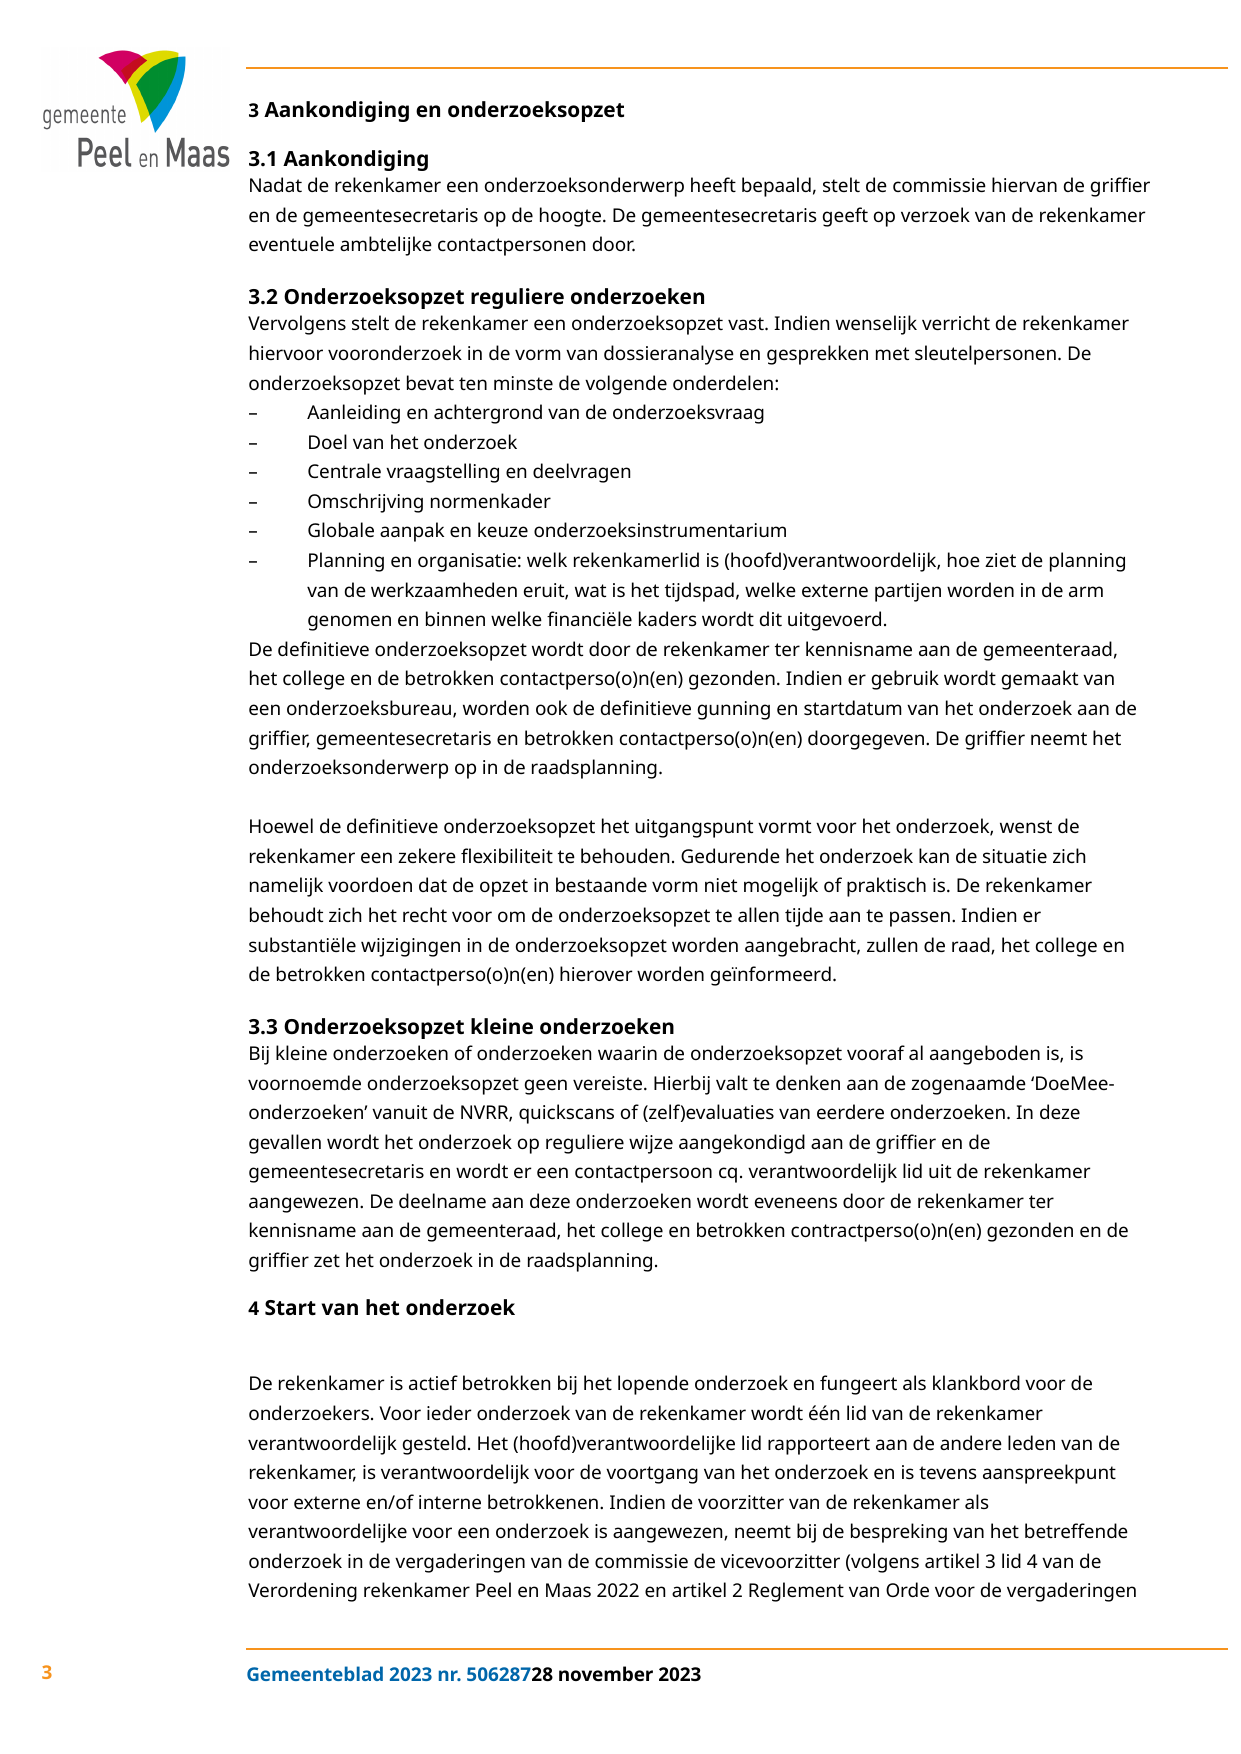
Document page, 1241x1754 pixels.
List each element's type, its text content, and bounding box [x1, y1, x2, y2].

list Aanleiding en achtergrond van de onderzoeksvraag [248, 399, 1152, 425]
text Hoewel de definitieve onderzoeksopzet het uitgangspunt vormt voor het onderzoek, wenst de rekenkamer een zekere flexibiliteit te behouden. Gedurende het onderzoek kan de situatie zich namelijk voordoen dat de opzet in bestaande vorm niet mogelijk of praktisch is. De rekenkamer behoudt zich het recht voor om de onderzoeksopzet te allen tijde aan te passen. Indien er substantiële wijzigingen in de onderzoeksopzet worden aangebracht, zullen de raad, het college en de betrokken contactperso(o)n(en) hierover worden geïnformeerd. [248, 813, 1152, 987]
text Vervolgens stelt de rekenkamer een onderzoeksopzet vast. Indien wenselijk verricht de rekenkamer hiervoor vooronderzoek in de vorm van dossieranalyse en gesprekken met sleutelpersonen. De onderzoeksopzet bevat ten minste de volgende onderdelen: [248, 311, 1152, 395]
text 4 Start van het onderzoek [248, 1293, 1152, 1321]
list Omschrijving normenkader [248, 488, 1152, 514]
list Doel van het onderzoek [248, 429, 1152, 454]
list Globale aanpak en keuze onderzoeksinstrumentarium [248, 518, 1152, 543]
text 3 Aankondiging en onderzoeksopzet [248, 95, 1152, 123]
text De rekenkamer is actief betrokken bij het lopende onderzoek en fungeert als klankbord voor de onderzoekers. Voor ieder onderzoek van de rekenkamer wordt één lid van de rekenkamer verantwoordelijk gesteld. Het (hoofd)verantwoordelijke lid rapporteert aan de andere leden van de rekenkamer, is verantwoordelijk voor de voortgang van het onderzoek en is tevens aanspreekpunt voor externe en/of interne betrokkenen. Indien de voorzitter van de rekenkamer als verantwoordelijke voor een onderzoek is aangewezen, neemt bij de bespreking van het betreffende onderzoek in de vergaderingen van de commissie de vicevoorzitter (volgens artikel 3 lid 4 van de Verordening rekenkamer Peel en Maas 2022 en artikel 2 Reglement van Orde voor de vergaderingen [248, 1371, 1152, 1603]
list Planning en organisatie: welk rekenkamerlid is (hoofd)verantwoordelijk, hoe ziet de planning van de werkzaamheden eruit, wat is het tijdspad, welke externe partijen worden in de arm genomen en binnen welke financiële kaders wordt dit uitgevoerd. [248, 547, 1152, 632]
text 3.2 Onderzoeksopzet reguliere onderzoeken [248, 282, 1152, 311]
list Centrale vraagstelling en deelvragen [248, 458, 1152, 484]
text De definitieve onderzoeksopzet wordt door de rekenkamer ter kennisname aan de gemeenteraad, het college en de betrokken contactperso(o)n(en) gezonden. Indien er gebruik wordt gemaakt van een onderzoeksbureau, worden ook de definitieve gunning en startdatum van het onderzoek aan de griffier, gemeentesecretaris en betrokken contactperso(o)n(en) doorgegeven. De griffier neemt het onderzoeksonderwerp op in de raadsplanning. [248, 636, 1152, 780]
text 3.1 Aankondiging [248, 144, 1152, 172]
text Nadat de rekenkamer een onderzoeksonderwerp heeft bepaald, stelt de commissie hiervan de griffier en de gemeentesecretaris op de hoogte. De gemeentesecretaris geeft op verzoek van de rekenkamer eventuele ambtelijke contactpersonen door. [248, 172, 1152, 257]
picture [41, 47, 231, 172]
text Bij kleine onderzoeken of onderzoeken waarin de onderzoeksopzet vooraf al aangeboden is, is voornoemde onderzoeksopzet geen vereiste. Hierbij valt te denken aan de zogenaamde ‘DoeMee-onderzoeken’ vanuit de NVRR, quickscans of (zelf)evaluaties van eerdere onderzoeken. In deze gevallen wordt het onderzoek op reguliere wijze aangekondigd aan de griffier en de gemeentesecretaris en wordt er een contactpersoon cq. verantwoordelijk lid uit de rekenkamer aangewezen. De deelname aan deze onderzoeken wordt eveneens door de rekenkamer ter kennisname aan de gemeenteraad, het college en betrokken contractperso(o)n(en) gezonden en de griffier zet het onderzoek in de raadsplanning. [248, 1040, 1152, 1273]
text 3.3 Onderzoeksopzet kleine onderzoeken [248, 1012, 1152, 1040]
